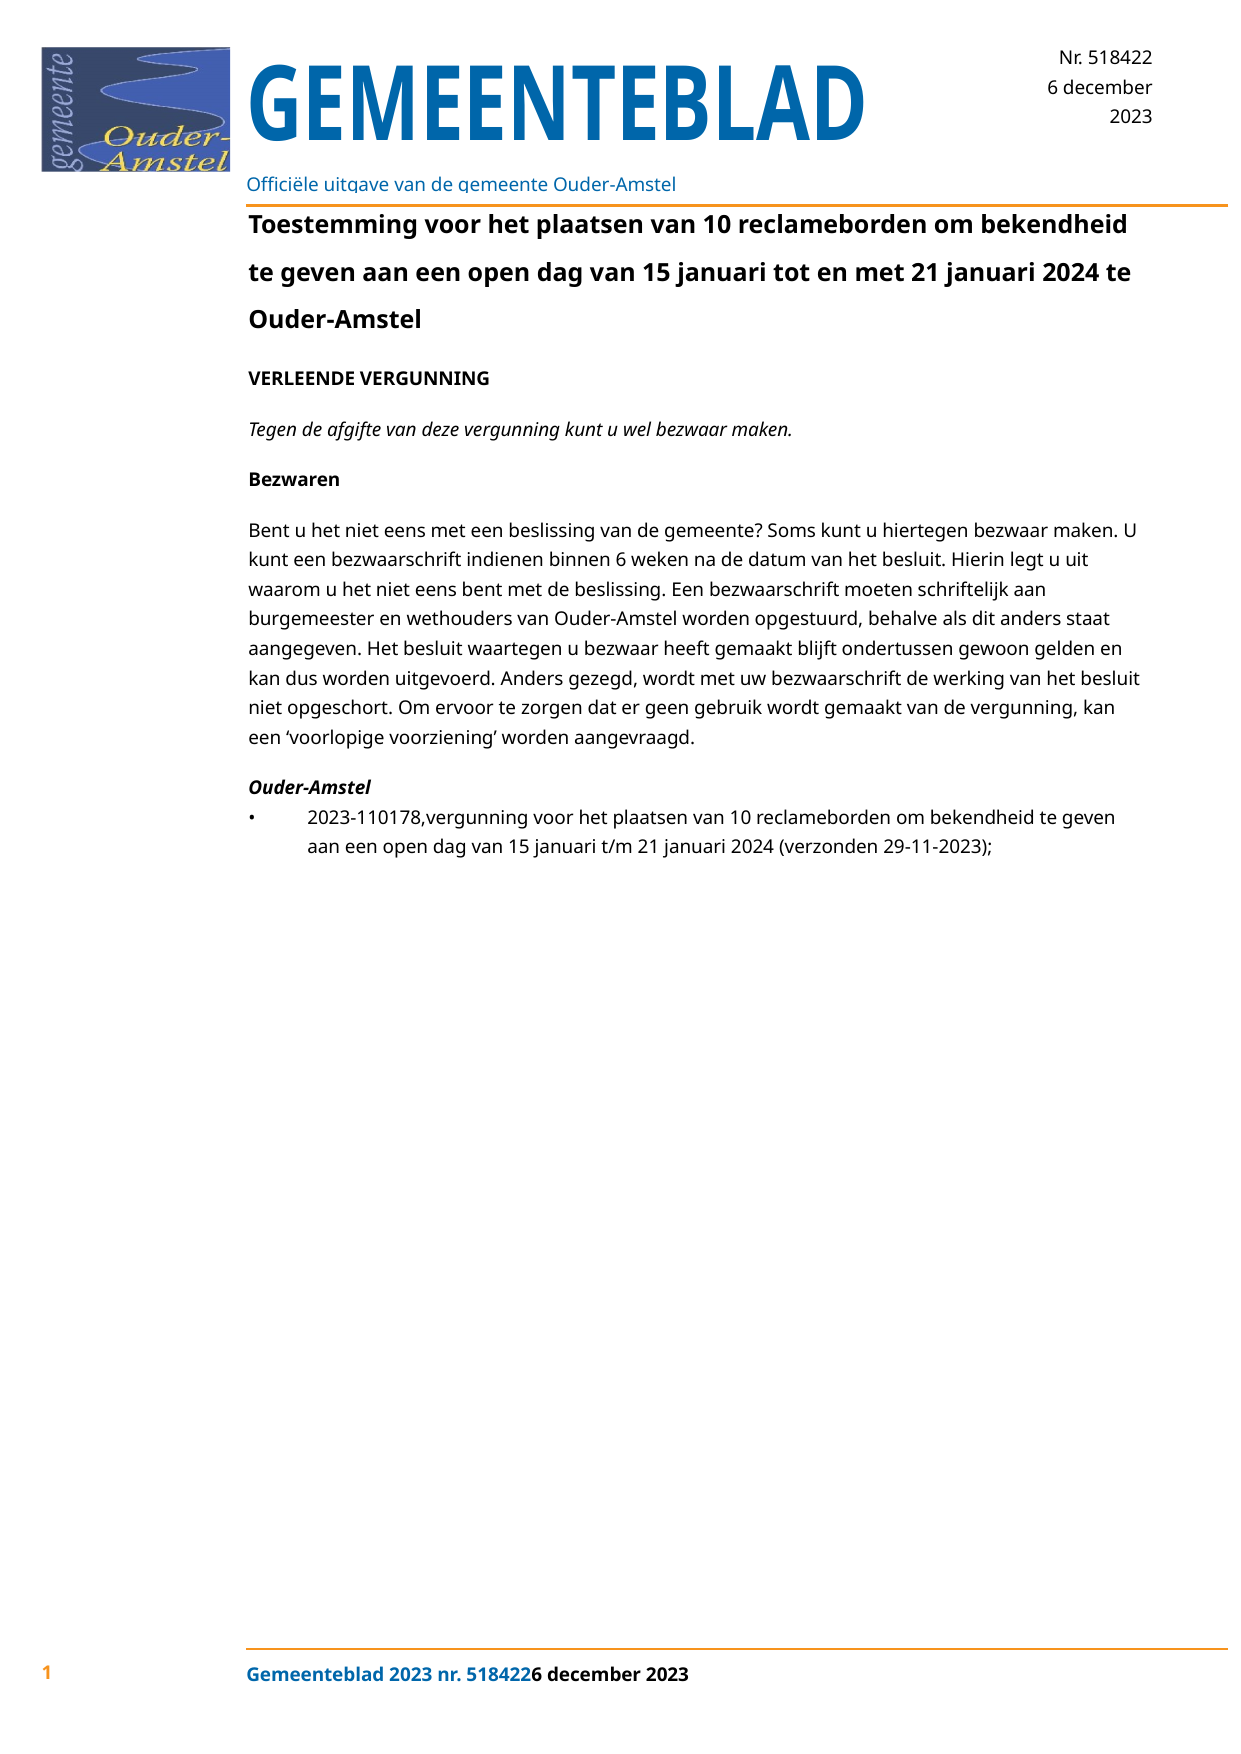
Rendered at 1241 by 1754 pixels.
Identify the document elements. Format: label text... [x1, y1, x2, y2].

picture [41, 47, 231, 172]
text Bezwaren [248, 466, 1152, 492]
text Toestemming voor het plaatsen van 10 reclameborden om bekendheid te geven aan een open dag van 15 januari tot en met 21 januari 2024 te Ouder-Amstel [248, 207, 1152, 336]
text Bent u het niet eens met een beslissing van de gemeente? Soms kunt u hiertegen bezwaar maken. U kunt een bezwaarschrift indienen binnen 6 weken na de datum van het besluit. Hierin legt u uit waarom u het niet eens bent met de beslissing. Een bezwaarschrift moeten schriftelijk aan burgemeester en wethouders van Ouder-Amstel worden opgestuurd, behalve als dit anders staat aangegeven. Het besluit waartegen u bezwaar heeft gemaakt blijft ondertussen gewoon gelden en kan dus worden uitgevoerd. Anders gezegd, wordt met uw bezwaarschrift de werking van het besluit niet opgeschort. Om ervoor te zorgen dat er geen gebruik wordt gemaakt van de vergunning, kan een ‘voorlopige voorziening’ worden aangevraagd. [248, 517, 1152, 749]
text Ouder-Amstel [248, 774, 1152, 800]
list 2023-110178,vergunning voor het plaatsen van 10 reclameborden om bekendheid te geven aan een open dag van 15 januari t/m 21 januari 2024 (verzonden 29-11-2023); [248, 804, 1152, 859]
text VERLEENDE VERGUNNING [248, 366, 1152, 391]
text Tegen de afgifte van deze vergunning kunt u wel bezwaar maken. [248, 416, 1152, 442]
